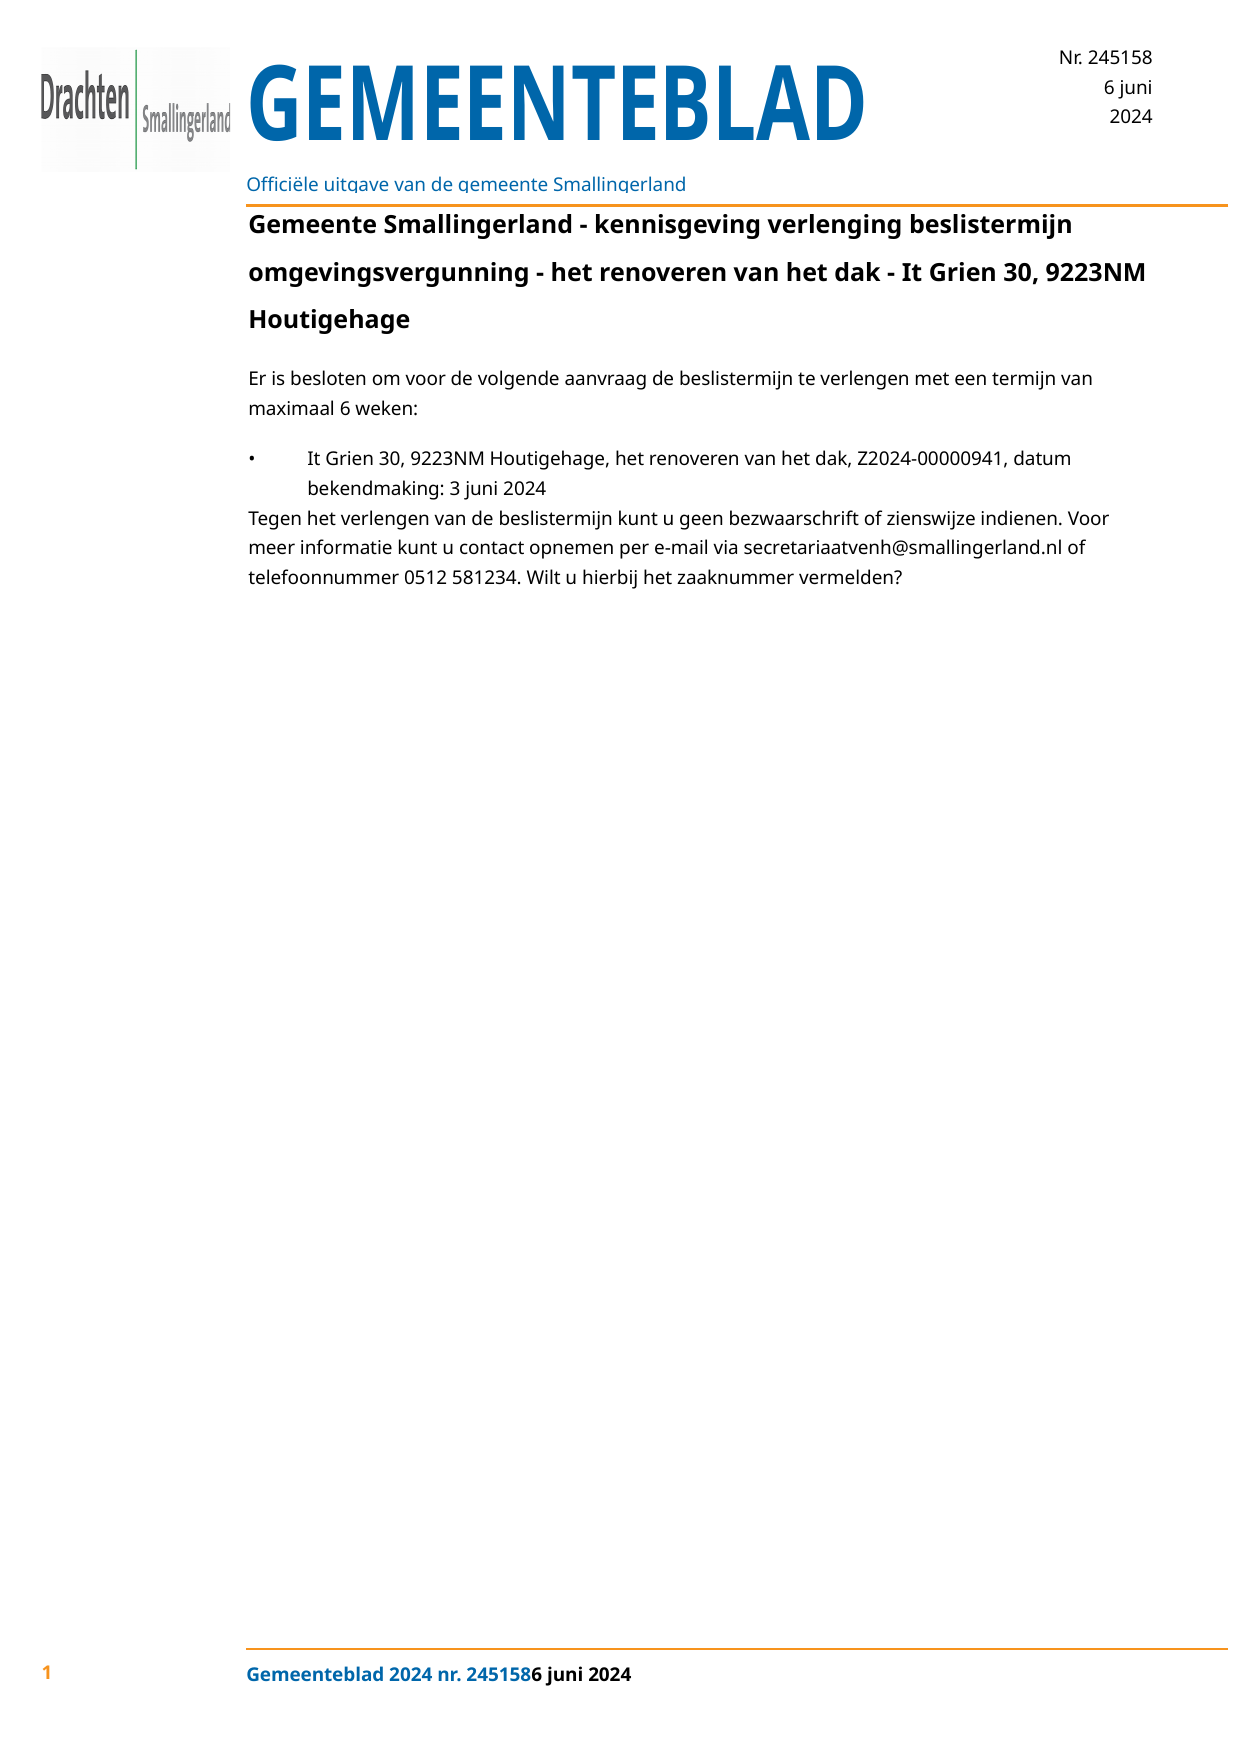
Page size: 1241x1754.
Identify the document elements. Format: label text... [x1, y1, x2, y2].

text Gemeente Smallingerland - kennisgeving verlenging beslistermijn omgevingsvergunning - het renoveren van het dak - It Grien 30, 9223NM Houtigehage [248, 207, 1152, 336]
list It Grien 30, 9223NM Houtigehage, het renoveren van het dak, Z2024-00000941, datum bekendmaking: 3 juni 2024 [248, 446, 1152, 501]
picture [41, 47, 231, 172]
text Er is besloten om voor de volgende aanvraag de beslistermijn te verlengen met een termijn van maximaal 6 weken: [248, 366, 1152, 421]
text Tegen het verlengen van de beslistermijn kunt u geen bezwaarschrift of zienswijze indienen. Voor meer informatie kunt u contact opnemen per e-mail via secretariaatvenh@smallingerland.nl of telefoonnummer 0512 581234. Wilt u hierbij het zaaknummer vermelden? [248, 505, 1152, 589]
